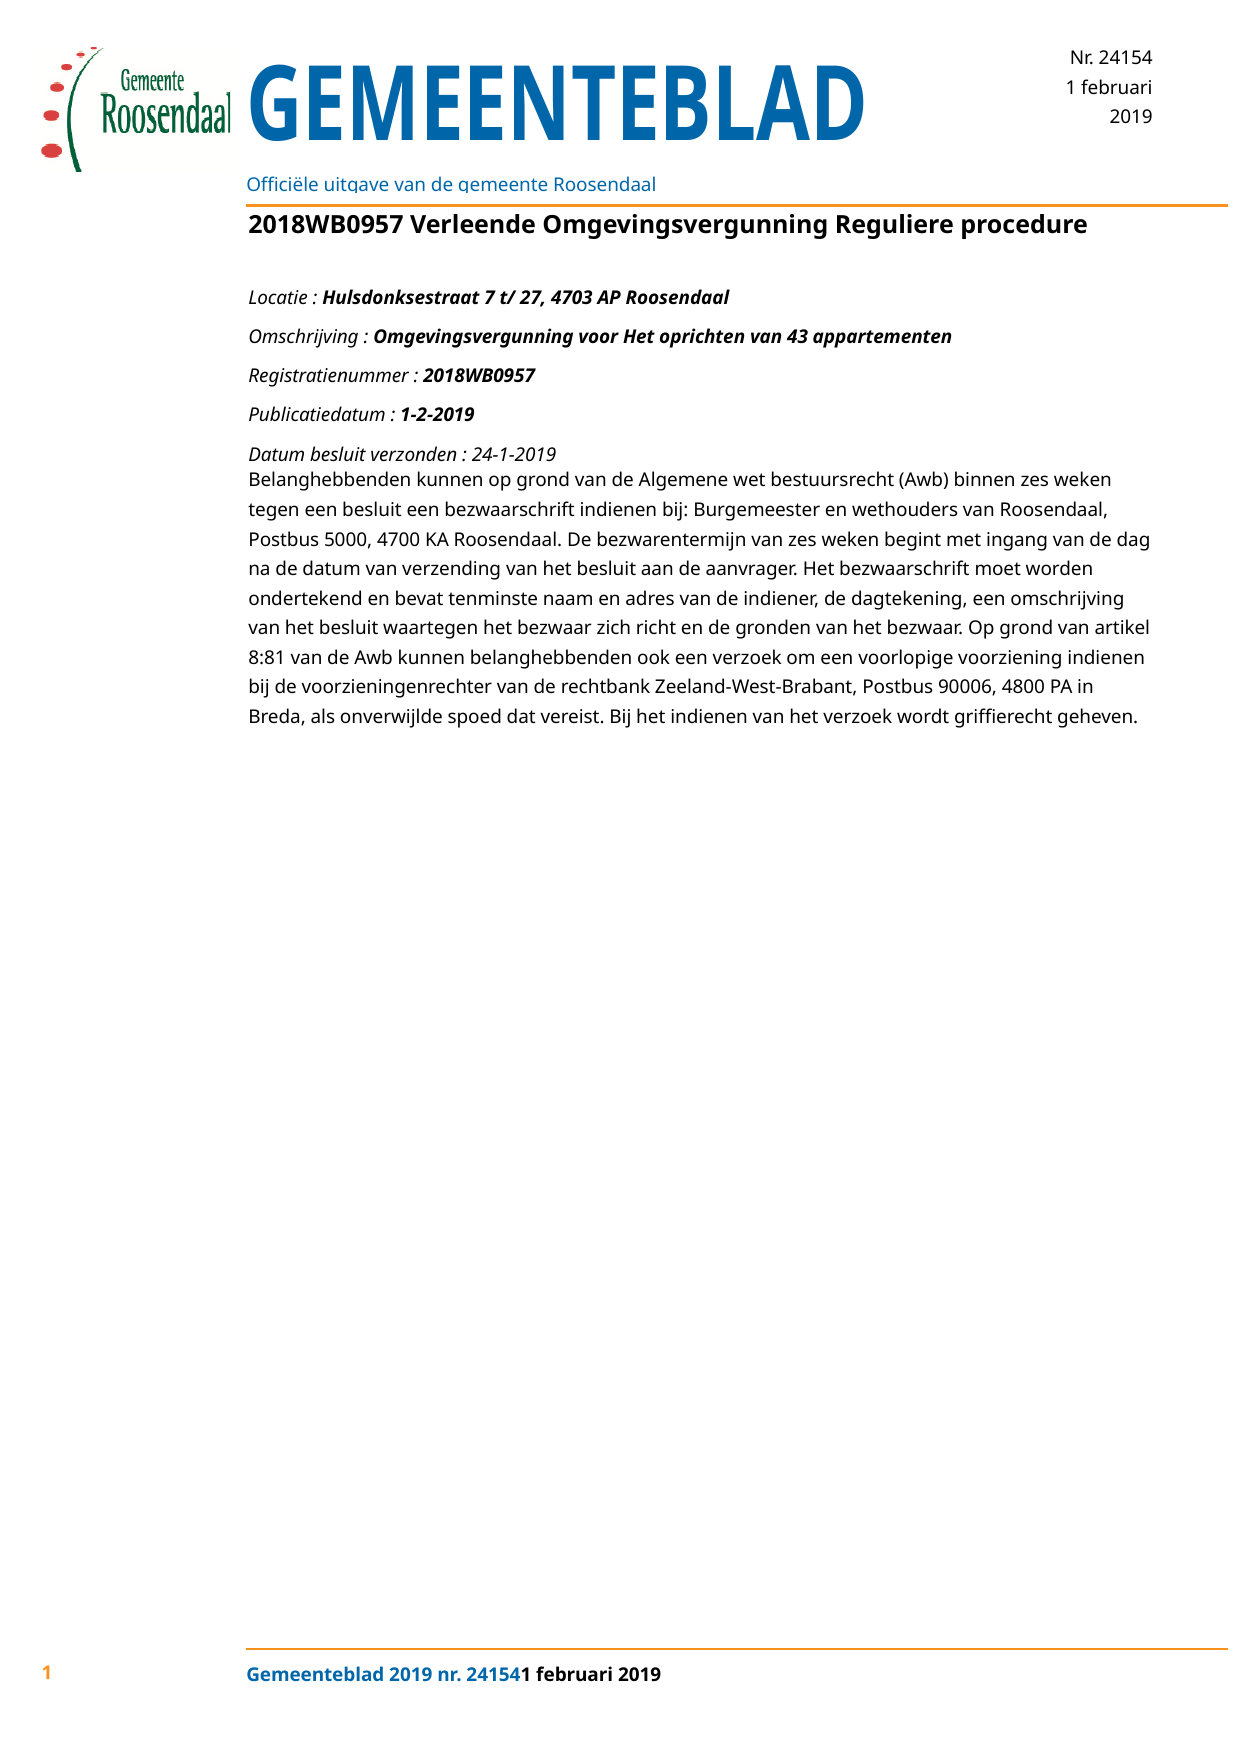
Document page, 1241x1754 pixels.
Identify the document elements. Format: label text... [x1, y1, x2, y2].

picture [41, 47, 231, 172]
text Datum besluit verzonden : 24-1-2019 [248, 441, 1152, 467]
text Omschrijving : Omgevingsvergunning voor Het oprichten van 43 appartementen [248, 323, 1152, 349]
text Publicatiedatum : 1-2-2019 [248, 402, 1152, 427]
text Belanghebbenden kunnen op grond van de Algemene wet bestuursrecht (Awb) binnen zes weken tegen een besluit een bezwaarschrift indienen bij: Burgemeester en wethouders van Roosendaal, Postbus 5000, 4700 KA Roosendaal. De bezwarentermijn van zes weken begint met ingang van de dag na de datum van verzending van het besluit aan de aanvrager. Het bezwaarschrift moet worden ondertekend en bevat tenminste naam en adres van de indiener, de dagtekening, een omschrijving van het besluit waartegen het bezwaar zich richt en de gronden van het bezwaar. Op grond van artikel 8:81 van de Awb kunnen belanghebbenden ook een verzoek om een voorlopige voorziening indienen bij de voorzieningenrechter van de rechtbank Zeeland-West-Brabant, Postbus 90006, 4800 PA in Breda, als onverwijlde spoed dat vereist. Bij het indienen van het verzoek wordt griffierecht geheven. [248, 467, 1152, 729]
text Registratienummer : 2018WB0957 [248, 362, 1152, 388]
text 2018WB0957 Verleende Omgevingsvergunning Reguliere procedure [248, 207, 1152, 241]
text Locatie : Hulsdonksestraat 7 t/ 27, 4703 AP Roosendaal [248, 284, 1152, 309]
